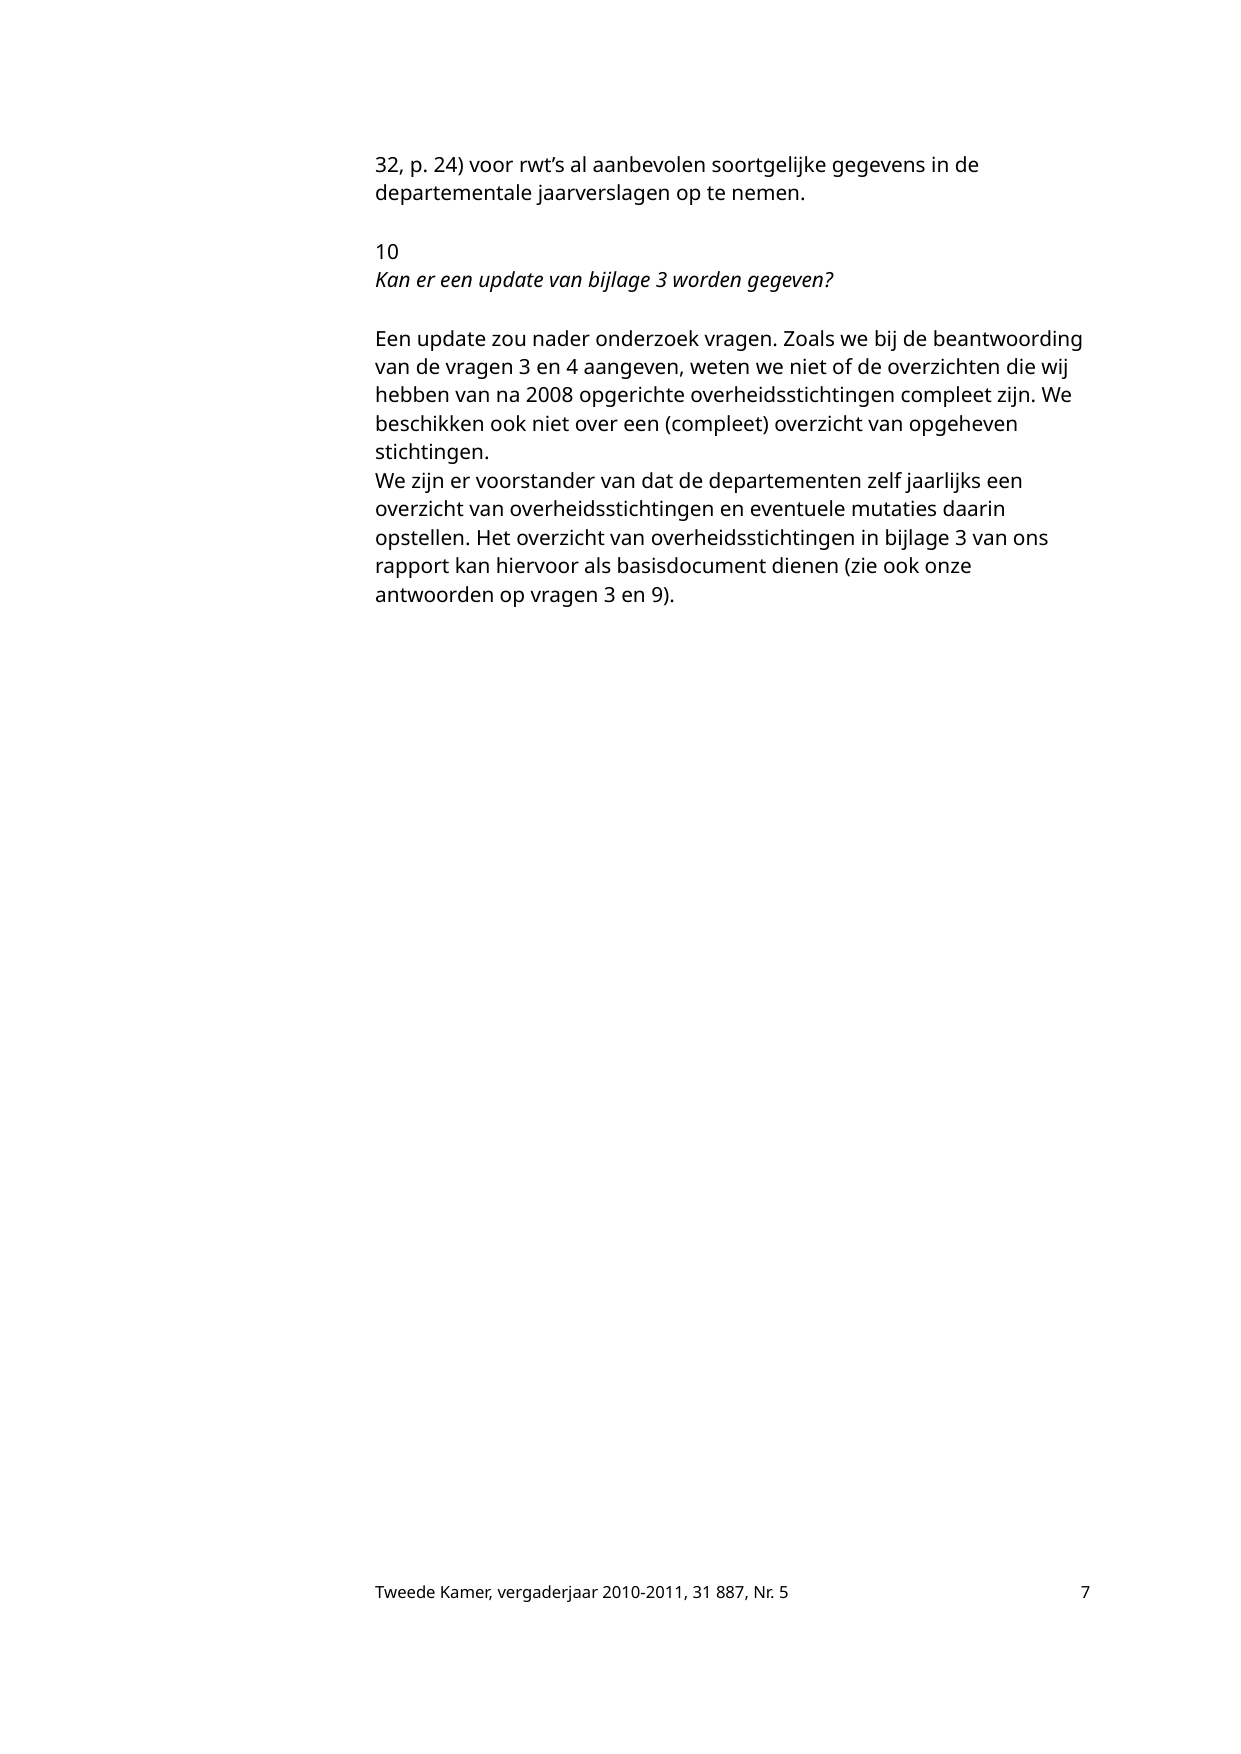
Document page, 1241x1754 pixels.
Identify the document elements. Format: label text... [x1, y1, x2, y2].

text We zijn er voorstander van dat de departementen zelf jaarlijks een overzicht van overheidsstichtingen en eventuele mutaties daarin opstellen. Het overzicht van overheidsstichtingen in bijlage 3 van ons rapport kan hiervoor als basisdocument dienen (zie ook onze antwoorden op vragen 3 en 9). [375, 466, 1090, 608]
text Een update zou nader onderzoek vragen. Zoals we bij de beantwoording van de vragen 3 en 4 aangeven, weten we niet of de overzichten die wij hebben van na 2008 opgerichte overheidsstichtingen compleet zijn. We beschikken ook niet over een (compleet) overzicht van opgeheven stichtingen. [375, 324, 1090, 466]
text 32, p. 24) voor rwt’s al aanbevolen soortgelijke gegevens in de departementale jaarverslagen op te nemen. [375, 150, 1090, 207]
text Kan er een update van bijlage 3 worden gegeven? [375, 265, 1090, 294]
text 10 [375, 237, 1090, 265]
